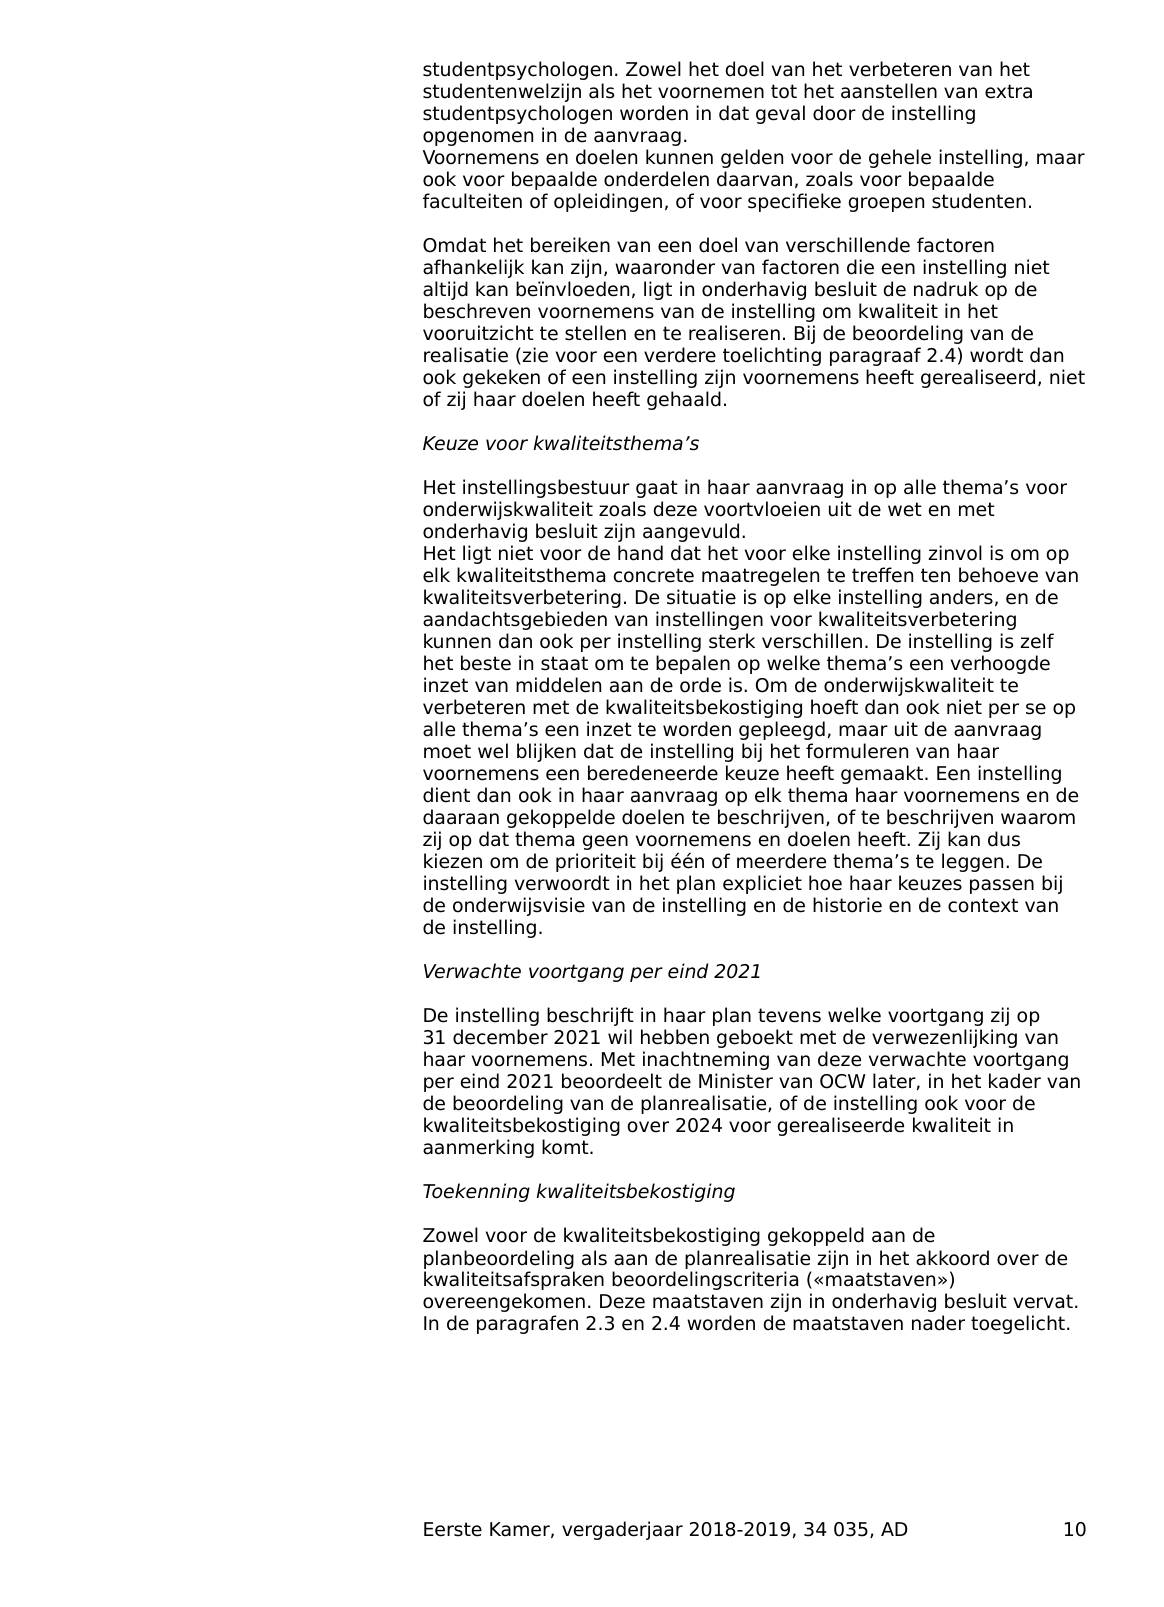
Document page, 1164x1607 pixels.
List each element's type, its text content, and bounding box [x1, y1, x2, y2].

subtitle Toekenning kwaliteitsbekostiging [422, 1181, 1087, 1203]
text De instelling beschrijft in haar plan tevens welke voortgang zij op 31 december 2021 wil hebben geboekt met de verwezenlijking van haar voornemens. Met inachtneming van deze verwachte voortgang per eind 2021 beoordeelt de Minister van OCW later, in het kader van de beoordeling van de planrealisatie, of de instelling ook voor de kwaliteitsbekostiging over 2024 voor gerealiseerde kwaliteit in aanmerking komt. [422, 1005, 1087, 1159]
text Zowel voor de kwaliteitsbekostiging gekoppeld aan de planbeoordeling als aan de planrealisatie zijn in het akkoord over de kwaliteitsafspraken beoordelingscriteria («maatstaven») overeengekomen. Deze maatstaven zijn in onderhavig besluit vervat. In de paragrafen 2.3 en 2.4 worden de maatstaven nader toegelicht. [422, 1225, 1087, 1335]
subtitle Keuze voor kwaliteitsthema’s [422, 433, 1087, 455]
text Het ligt niet voor de hand dat het voor elke instelling zinvol is om op elk kwaliteitsthema concrete maatregelen te treffen ten behoeve van kwaliteitsverbetering. De situatie is op elke instelling anders, en de aandachtsgebieden van instellingen voor kwaliteitsverbetering kunnen dan ook per instelling sterk verschillen. De instelling is zelf het beste in staat om te bepalen op welke thema’s een verhoogde inzet van middelen aan de orde is. Om de onderwijskwaliteit te verbeteren met de kwaliteitsbekostiging hoeft dan ook niet per se op alle thema’s een inzet te worden gepleegd, maar uit de aanvraag moet wel blijken dat de instelling bij het formuleren van haar voornemens een beredeneerde keuze heeft gemaakt. Een instelling dient dan ook in haar aanvraag op elk thema haar voornemens en de daaraan gekoppelde doelen te beschrijven, of te beschrijven waarom zij op dat thema geen voornemens en doelen heeft. Zij kan dus kiezen om de prioriteit bij één of meerdere thema’s te leggen. De instelling verwoordt in het plan expliciet hoe haar keuzes passen bij de onderwijsvisie van de instelling en de historie en de context van de instelling. [422, 543, 1087, 939]
text studentpsychologen. Zowel het doel van het verbeteren van het studentenwelzijn als het voornemen tot het aanstellen van extra studentpsychologen worden in dat geval door de instelling opgenomen in de aanvraag. [422, 59, 1087, 147]
text Voornemens en doelen kunnen gelden voor de gehele instelling, maar ook voor bepaalde onderdelen daarvan, zoals voor bepaalde faculteiten of opleidingen, of voor specifieke groepen studenten. [422, 147, 1087, 213]
subtitle Verwachte voortgang per eind 2021 [422, 961, 1087, 983]
text Het instellingsbestuur gaat in haar aanvraag in op alle thema’s voor onderwijskwaliteit zoals deze voortvloeien uit de wet en met onderhavig besluit zijn aangevuld. [422, 477, 1087, 543]
text Omdat het bereiken van een doel van verschillende factoren afhankelijk kan zijn, waaronder van factoren die een instelling niet altijd kan beïnvloeden, ligt in onderhavig besluit de nadruk op de beschreven voornemens van de instelling om kwaliteit in het vooruitzicht te stellen en te realiseren. Bij de beoordeling van de realisatie (zie voor een verdere toelichting paragraaf 2.4) wordt dan ook gekeken of een instelling zijn voornemens heeft gerealiseerd, niet of zij haar doelen heeft gehaald. [422, 235, 1087, 411]
